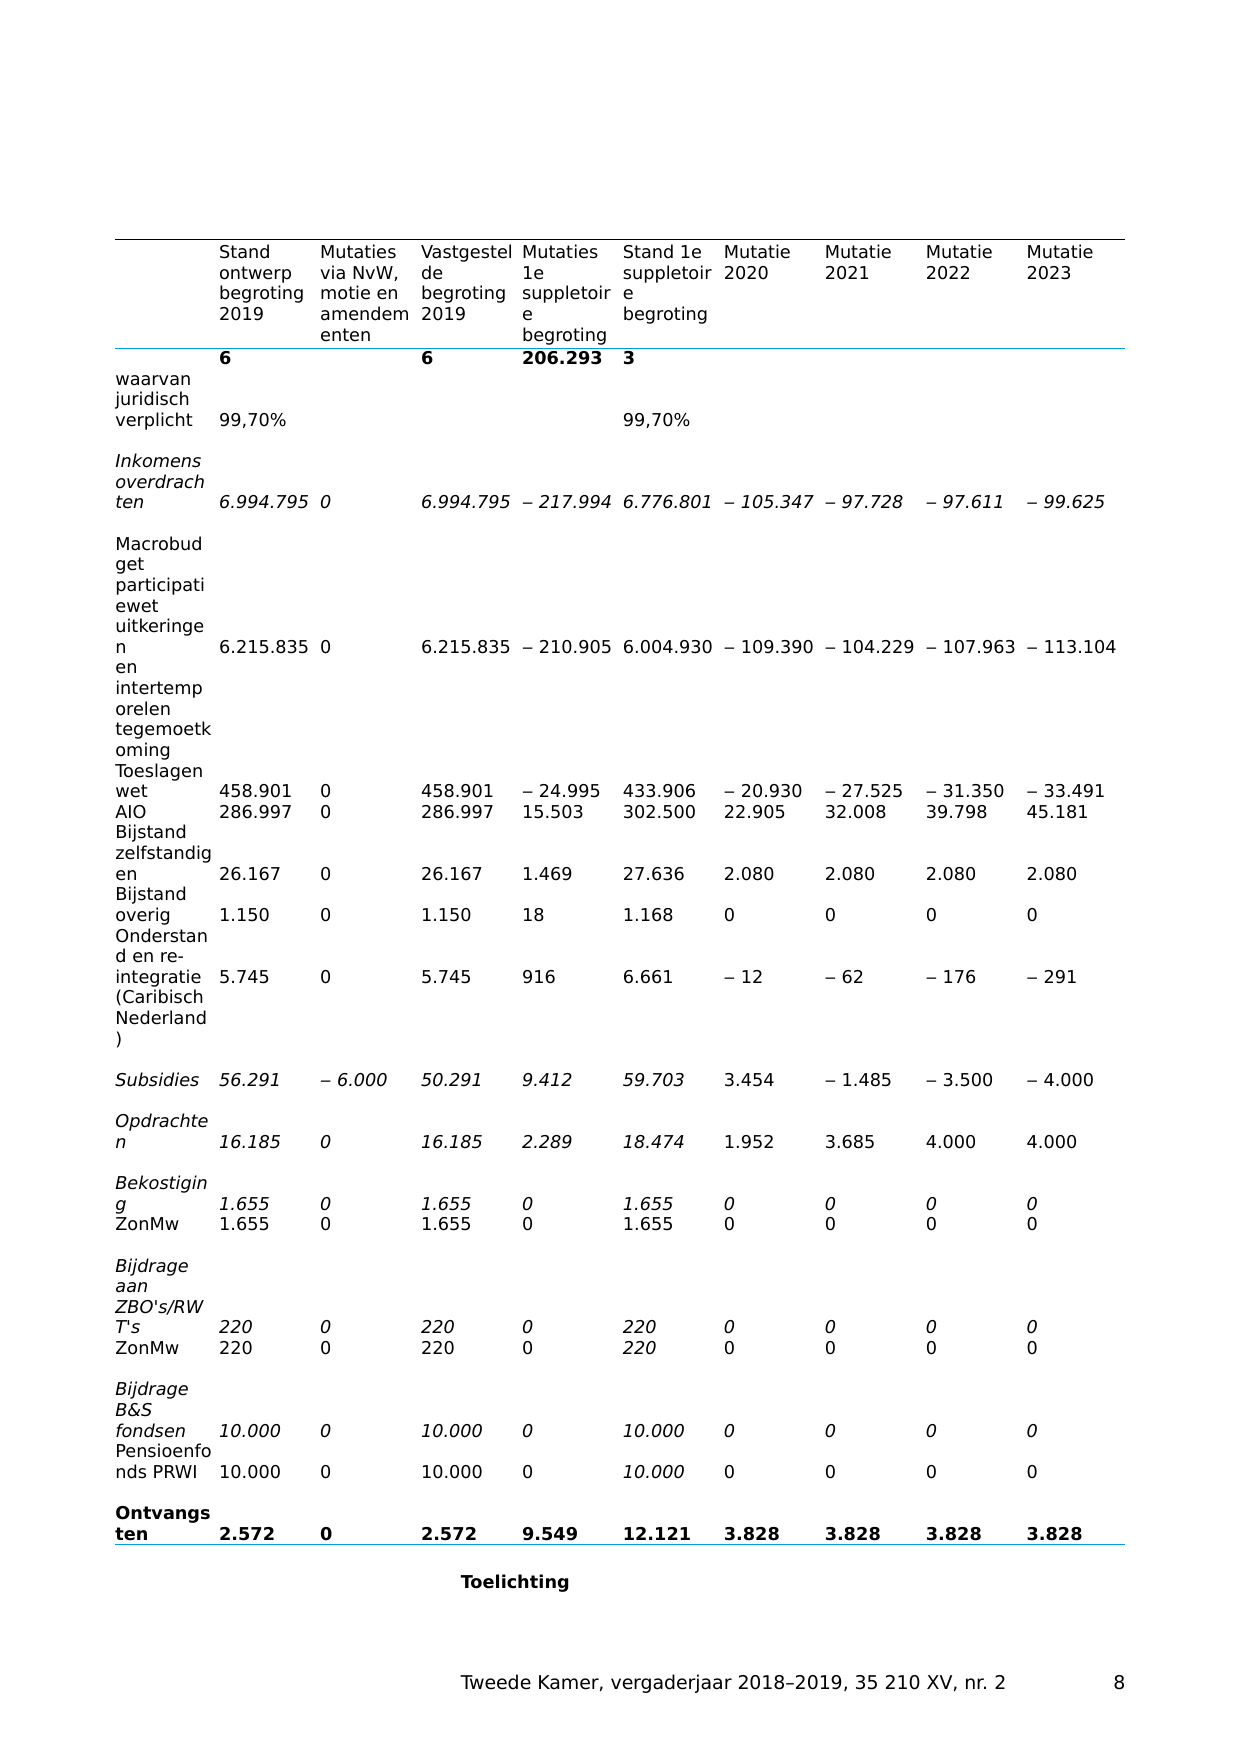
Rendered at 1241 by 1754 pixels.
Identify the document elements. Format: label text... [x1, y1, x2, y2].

table_cell [115, 1049, 216, 1070]
table_cell 0 [721, 1256, 822, 1338]
table_cell 10.000 [216, 1441, 317, 1482]
table_cell ‒ 176 [923, 926, 1023, 987]
table_cell 0 [923, 1379, 1023, 1441]
table_cell ‒ 105.347 [721, 451, 822, 513]
table_cell ‒ 12 [721, 926, 822, 987]
table_cell [519, 988, 620, 1049]
table_cell [1024, 658, 1125, 761]
table_cell [822, 1359, 923, 1379]
table_cell 50.291 [418, 1070, 519, 1091]
table_cell 99,70% [216, 369, 317, 431]
table_cell [620, 513, 721, 534]
table_cell [418, 369, 519, 431]
table_cell 3.828 [923, 1503, 1023, 1544]
table_cell 0 [822, 1256, 923, 1338]
table_cell 0 [317, 1111, 418, 1152]
table_cell Toeslagenwet [115, 761, 216, 802]
table_cell 9.412 [519, 1070, 620, 1091]
table_cell [1024, 1359, 1125, 1379]
table_cell 1.655 [418, 1214, 519, 1235]
table_cell [721, 1091, 822, 1111]
table_cell 220 [418, 1338, 519, 1359]
table_cell [115, 1091, 216, 1111]
table_cell 2.572 [216, 1503, 317, 1544]
table_cell 1.168 [620, 884, 721, 926]
table_cell 16.185 [418, 1111, 519, 1152]
table_cell 0 [317, 926, 418, 987]
table_cell 0 [317, 1338, 418, 1359]
table_cell 12.121 [620, 1503, 721, 1544]
table_cell 18.474 [620, 1111, 721, 1152]
table_cell [115, 1153, 216, 1173]
table_cell 1.655 [620, 1214, 721, 1235]
table_cell 0 [721, 1338, 822, 1359]
table_cell 16.185 [216, 1111, 317, 1152]
table_cell [721, 1235, 822, 1256]
table_cell [923, 1483, 1023, 1503]
table_cell 0 [317, 1173, 418, 1214]
table_cell 0 [317, 1214, 418, 1235]
table_cell [620, 1153, 721, 1173]
table_cell [721, 658, 822, 761]
table_cell 286.997 [418, 802, 519, 822]
table_cell 0 [317, 1441, 418, 1482]
table_cell [620, 1049, 721, 1070]
table_cell [115, 349, 216, 369]
table_cell 10.000 [418, 1379, 519, 1441]
table_cell 26.167 [418, 823, 519, 884]
table_cell 10.000 [418, 1441, 519, 1482]
table_cell Bijstand zelfstandigen [115, 823, 216, 884]
table_cell Bijdrage B&S fondsen [115, 1379, 216, 1441]
table_cell [216, 1483, 317, 1503]
table_cell [519, 658, 620, 761]
table_cell [620, 658, 721, 761]
table_cell [822, 658, 923, 761]
table_cell Stand 1e suppletoire begroting [620, 240, 721, 348]
table_cell 4.000 [923, 1111, 1023, 1152]
table_cell 0 [317, 1503, 418, 1544]
table_cell [115, 1359, 216, 1379]
table_cell 0 [317, 884, 418, 926]
table_cell AIO [115, 802, 216, 822]
table_cell ‒ 97.611 [923, 451, 1023, 513]
table_cell 0 [822, 1338, 923, 1359]
table_cell 0 [519, 1173, 620, 1214]
table_cell [317, 1049, 418, 1070]
table_cell ‒ 20.930 [721, 761, 822, 802]
table_cell ZonMw [115, 1214, 216, 1235]
table_cell 59.703 [620, 1070, 721, 1091]
table_cell Macrobudget participatiewet uitkeringen [115, 534, 216, 657]
table_cell 0 [923, 1214, 1023, 1235]
table_cell 6.215.835 [216, 534, 317, 657]
table_header Tabel 7 Budgettaire gevolgen van beleid, beleidsartikel 2 Bijstand, Participatiewet en Toeslagenwet x € 1.000 [115, 191, 1125, 239]
table_cell 0 [1024, 1379, 1125, 1441]
table_cell 15.503 [519, 802, 620, 822]
table_cell 0 [317, 823, 418, 884]
table_cell 3.828 [721, 1503, 822, 1544]
table_cell [721, 988, 822, 1049]
table_cell 6.004.930 [620, 534, 721, 657]
table_cell 0 [822, 1214, 923, 1235]
table_cell 0 [923, 1338, 1023, 1359]
table_cell [115, 513, 216, 534]
table_cell Bijdrage aan ZBO's/RWT's [115, 1256, 216, 1338]
table_cell 1.469 [519, 823, 620, 884]
table_cell [418, 1091, 519, 1111]
table_cell [317, 513, 418, 534]
table_cell 6.994.795 [216, 451, 317, 513]
table_cell ‒ 210.905 [519, 534, 620, 657]
table_cell [216, 1049, 317, 1070]
table_cell Bekostiging [115, 1173, 216, 1214]
table_cell 4.000 [1024, 1111, 1125, 1152]
table_cell 1.655 [216, 1173, 317, 1214]
table_cell ‒ 24.995 [519, 761, 620, 802]
table_cell [923, 513, 1023, 534]
table_cell [822, 1235, 923, 1256]
table_cell [317, 658, 418, 761]
table_cell 2.080 [721, 823, 822, 884]
table_cell 6 [418, 349, 519, 369]
table_cell [721, 369, 822, 431]
table_cell 1.655 [620, 1173, 721, 1214]
table_cell [418, 1153, 519, 1173]
table_cell [923, 431, 1023, 451]
table_cell [620, 431, 721, 451]
table_cell [216, 431, 317, 451]
table_cell [216, 988, 317, 1049]
table_cell [1024, 513, 1125, 534]
table_cell [216, 513, 317, 534]
table_cell 18 [519, 884, 620, 926]
table_cell 0 [923, 1256, 1023, 1338]
table_cell ‒ 62 [822, 926, 923, 987]
table_cell [721, 431, 822, 451]
table_cell 0 [822, 1379, 923, 1441]
table_cell 0 [923, 884, 1023, 926]
table_cell 10.000 [620, 1441, 721, 1482]
table_cell [418, 1483, 519, 1503]
table_cell 0 [1024, 1256, 1125, 1338]
table_cell 0 [519, 1338, 620, 1359]
table_cell [115, 1235, 216, 1256]
table_cell 5.745 [216, 926, 317, 987]
table_cell [822, 1049, 923, 1070]
table_cell ‒ 1.485 [822, 1070, 923, 1091]
table_cell [317, 349, 418, 369]
table_cell 3 [620, 349, 721, 369]
table_cell 0 [519, 1441, 620, 1482]
table_cell [923, 1049, 1023, 1070]
table_cell 0 [519, 1379, 620, 1441]
table_cell [519, 369, 620, 431]
table_cell [822, 1153, 923, 1173]
table_cell [620, 1091, 721, 1111]
table_cell [317, 1091, 418, 1111]
table_cell 0 [721, 1214, 822, 1235]
table_cell [216, 1235, 317, 1256]
table_cell 0 [721, 1441, 822, 1482]
table_cell 0 [822, 1173, 923, 1214]
table_cell Bijstand overig [115, 884, 216, 926]
table_cell Mutatie 2022 [923, 240, 1023, 348]
table_cell [620, 1359, 721, 1379]
table_cell 0 [317, 802, 418, 822]
table_cell 458.901 [216, 761, 317, 802]
table_cell ‒ 109.390 [721, 534, 822, 657]
table_cell [721, 1359, 822, 1379]
table_cell ‒ 97.728 [822, 451, 923, 513]
table_cell Subsidies [115, 1070, 216, 1091]
table_cell 1.150 [216, 884, 317, 926]
table_cell [1024, 988, 1125, 1049]
table_cell en intertemporelen tegemoetkoming [115, 658, 216, 761]
table_cell [1024, 349, 1125, 369]
table_cell Mutaties 1e suppletoire begroting [519, 240, 620, 348]
table_cell 0 [317, 1256, 418, 1338]
table_cell [620, 1483, 721, 1503]
table_cell [216, 1153, 317, 1173]
table_cell ‒ 291 [1024, 926, 1125, 987]
table_cell 2.080 [822, 823, 923, 884]
table_cell [519, 513, 620, 534]
table_cell [923, 988, 1023, 1049]
table_cell Ontvangsten [115, 1503, 216, 1544]
table_cell [721, 1049, 822, 1070]
table_cell [822, 988, 923, 1049]
table_cell [1024, 1049, 1125, 1070]
table_cell 6 [216, 349, 317, 369]
table_cell ‒ 217.994 [519, 451, 620, 513]
table_cell 5.745 [418, 926, 519, 987]
table_cell 3.828 [1024, 1503, 1125, 1544]
table_cell waarvan juridisch verplicht [115, 369, 216, 431]
table_cell [216, 1091, 317, 1111]
table_cell 3.685 [822, 1111, 923, 1152]
table_cell [519, 1483, 620, 1503]
table_cell ‒ 99.625 [1024, 451, 1125, 513]
table_cell (Caribisch Nederland) [115, 988, 216, 1049]
table_cell ‒ 33.491 [1024, 761, 1125, 802]
table_cell [519, 1091, 620, 1111]
table_cell [115, 1483, 216, 1503]
table_cell 26.167 [216, 823, 317, 884]
table_cell 9.549 [519, 1503, 620, 1544]
table_cell 0 [317, 1379, 418, 1441]
table_cell 2.572 [418, 1503, 519, 1544]
table_cell [923, 349, 1023, 369]
table_cell 286.997 [216, 802, 317, 822]
table_cell [418, 988, 519, 1049]
table_cell Onderstand en re-integratie [115, 926, 216, 987]
table_cell 6.661 [620, 926, 721, 987]
table_cell 302.500 [620, 802, 721, 822]
table_cell [721, 1483, 822, 1503]
table_cell [418, 1049, 519, 1070]
table_cell 0 [822, 884, 923, 926]
table_cell ‒ 104.229 [822, 534, 923, 657]
table_cell [923, 1153, 1023, 1173]
table_cell [519, 1235, 620, 1256]
table_cell 220 [620, 1338, 721, 1359]
table_cell 220 [216, 1256, 317, 1338]
table_cell [418, 1359, 519, 1379]
table_cell 220 [620, 1256, 721, 1338]
table_cell [1024, 1153, 1125, 1173]
table_cell ZonMw [115, 1338, 216, 1359]
table_cell 206.293 [519, 349, 620, 369]
table_cell Mutatie 2023 [1024, 240, 1125, 348]
table_cell 0 [519, 1256, 620, 1338]
table_cell 220 [418, 1256, 519, 1338]
table_cell [721, 513, 822, 534]
table_cell [1024, 369, 1125, 431]
table_cell [519, 431, 620, 451]
table_cell [317, 1153, 418, 1173]
table_cell 10.000 [620, 1379, 721, 1441]
table_cell Pensioenfonds PRWI [115, 1441, 216, 1482]
table_cell [1024, 431, 1125, 451]
table_cell 1.655 [216, 1214, 317, 1235]
table_cell [115, 431, 216, 451]
table_cell 0 [1024, 1441, 1125, 1482]
table_cell 6.994.795 [418, 451, 519, 513]
table_cell 220 [216, 1338, 317, 1359]
table_cell ‒ 107.963 [923, 534, 1023, 657]
table_cell 433.906 [620, 761, 721, 802]
table_cell [923, 1235, 1023, 1256]
table_cell ‒ 27.525 [822, 761, 923, 802]
table_cell 0 [923, 1173, 1023, 1214]
table_cell 2.289 [519, 1111, 620, 1152]
table_cell 56.291 [216, 1070, 317, 1091]
table_cell 0 [317, 761, 418, 802]
table_cell Opdrachten [115, 1111, 216, 1152]
table_cell ‒ 31.350 [923, 761, 1023, 802]
table_cell [418, 1235, 519, 1256]
table_cell [317, 1235, 418, 1256]
table_cell 1.952 [721, 1111, 822, 1152]
table_cell 458.901 [418, 761, 519, 802]
table_cell 6.215.835 [418, 534, 519, 657]
table_cell [923, 369, 1023, 431]
table_cell [822, 349, 923, 369]
table_cell Mutaties via NvW, motie en amendementen [317, 240, 418, 348]
table_cell 0 [1024, 1173, 1125, 1214]
table_cell Inkomensoverdrachten [115, 451, 216, 513]
table_cell [115, 240, 216, 348]
table_cell [519, 1153, 620, 1173]
table_cell [216, 658, 317, 761]
table_cell 0 [822, 1441, 923, 1482]
table_cell 6.776.801 [620, 451, 721, 513]
table_cell Mutatie 2020 [721, 240, 822, 348]
table_cell 0 [317, 534, 418, 657]
table_cell 45.181 [1024, 802, 1125, 822]
table_cell 99,70% [620, 369, 721, 431]
table_cell 27.636 [620, 823, 721, 884]
table_cell [822, 513, 923, 534]
table_cell 0 [1024, 1338, 1125, 1359]
table_cell 10.000 [216, 1379, 317, 1441]
table_cell [1024, 1091, 1125, 1111]
table_cell Vastgestelde begroting 2019 [418, 240, 519, 348]
table_cell [822, 369, 923, 431]
table_cell [923, 658, 1023, 761]
table_cell 1.655 [418, 1173, 519, 1214]
table_cell [822, 1091, 923, 1111]
table_cell [721, 1153, 822, 1173]
table_cell 0 [721, 884, 822, 926]
table_cell 22.905 [721, 802, 822, 822]
table_cell 0 [1024, 1214, 1125, 1235]
table_cell 0 [1024, 884, 1125, 926]
table_cell [721, 349, 822, 369]
table_cell [822, 431, 923, 451]
table_cell [317, 369, 418, 431]
table_cell Stand ontwerp begroting 2019 [216, 240, 317, 348]
table_cell [418, 658, 519, 761]
table_cell 0 [317, 451, 418, 513]
table_cell 1.150 [418, 884, 519, 926]
table_cell 0 [721, 1379, 822, 1441]
table_cell [418, 431, 519, 451]
table_cell [216, 1359, 317, 1379]
table_cell [519, 1359, 620, 1379]
table_cell ‒ 113.104 [1024, 534, 1125, 657]
table_cell [822, 1483, 923, 1503]
table_cell [418, 513, 519, 534]
table_cell 3.454 [721, 1070, 822, 1091]
table_cell 2.080 [1024, 823, 1125, 884]
table_cell 0 [519, 1214, 620, 1235]
table_cell Mutatie 2021 [822, 240, 923, 348]
table_cell ‒ 4.000 [1024, 1070, 1125, 1091]
table_cell 39.798 [923, 802, 1023, 822]
table_cell [519, 1049, 620, 1070]
table_cell [1024, 1235, 1125, 1256]
table_cell 0 [923, 1441, 1023, 1482]
table_cell [317, 988, 418, 1049]
table_cell [317, 1359, 418, 1379]
table_cell 916 [519, 926, 620, 987]
table_cell [923, 1359, 1023, 1379]
table_cell 0 [721, 1173, 822, 1214]
table_cell 2.080 [923, 823, 1023, 884]
table_cell 3.828 [822, 1503, 923, 1544]
table_cell [620, 988, 721, 1049]
table_cell [317, 1483, 418, 1503]
table_cell ‒ 3.500 [923, 1070, 1023, 1091]
table_cell [620, 1235, 721, 1256]
table_cell [923, 1091, 1023, 1111]
table_cell [1024, 1483, 1125, 1503]
table_cell [317, 431, 418, 451]
table_cell 32.008 [822, 802, 923, 822]
table_cell ‒ 6.000 [317, 1070, 418, 1091]
text Toelichting [461, 1570, 1125, 1593]
